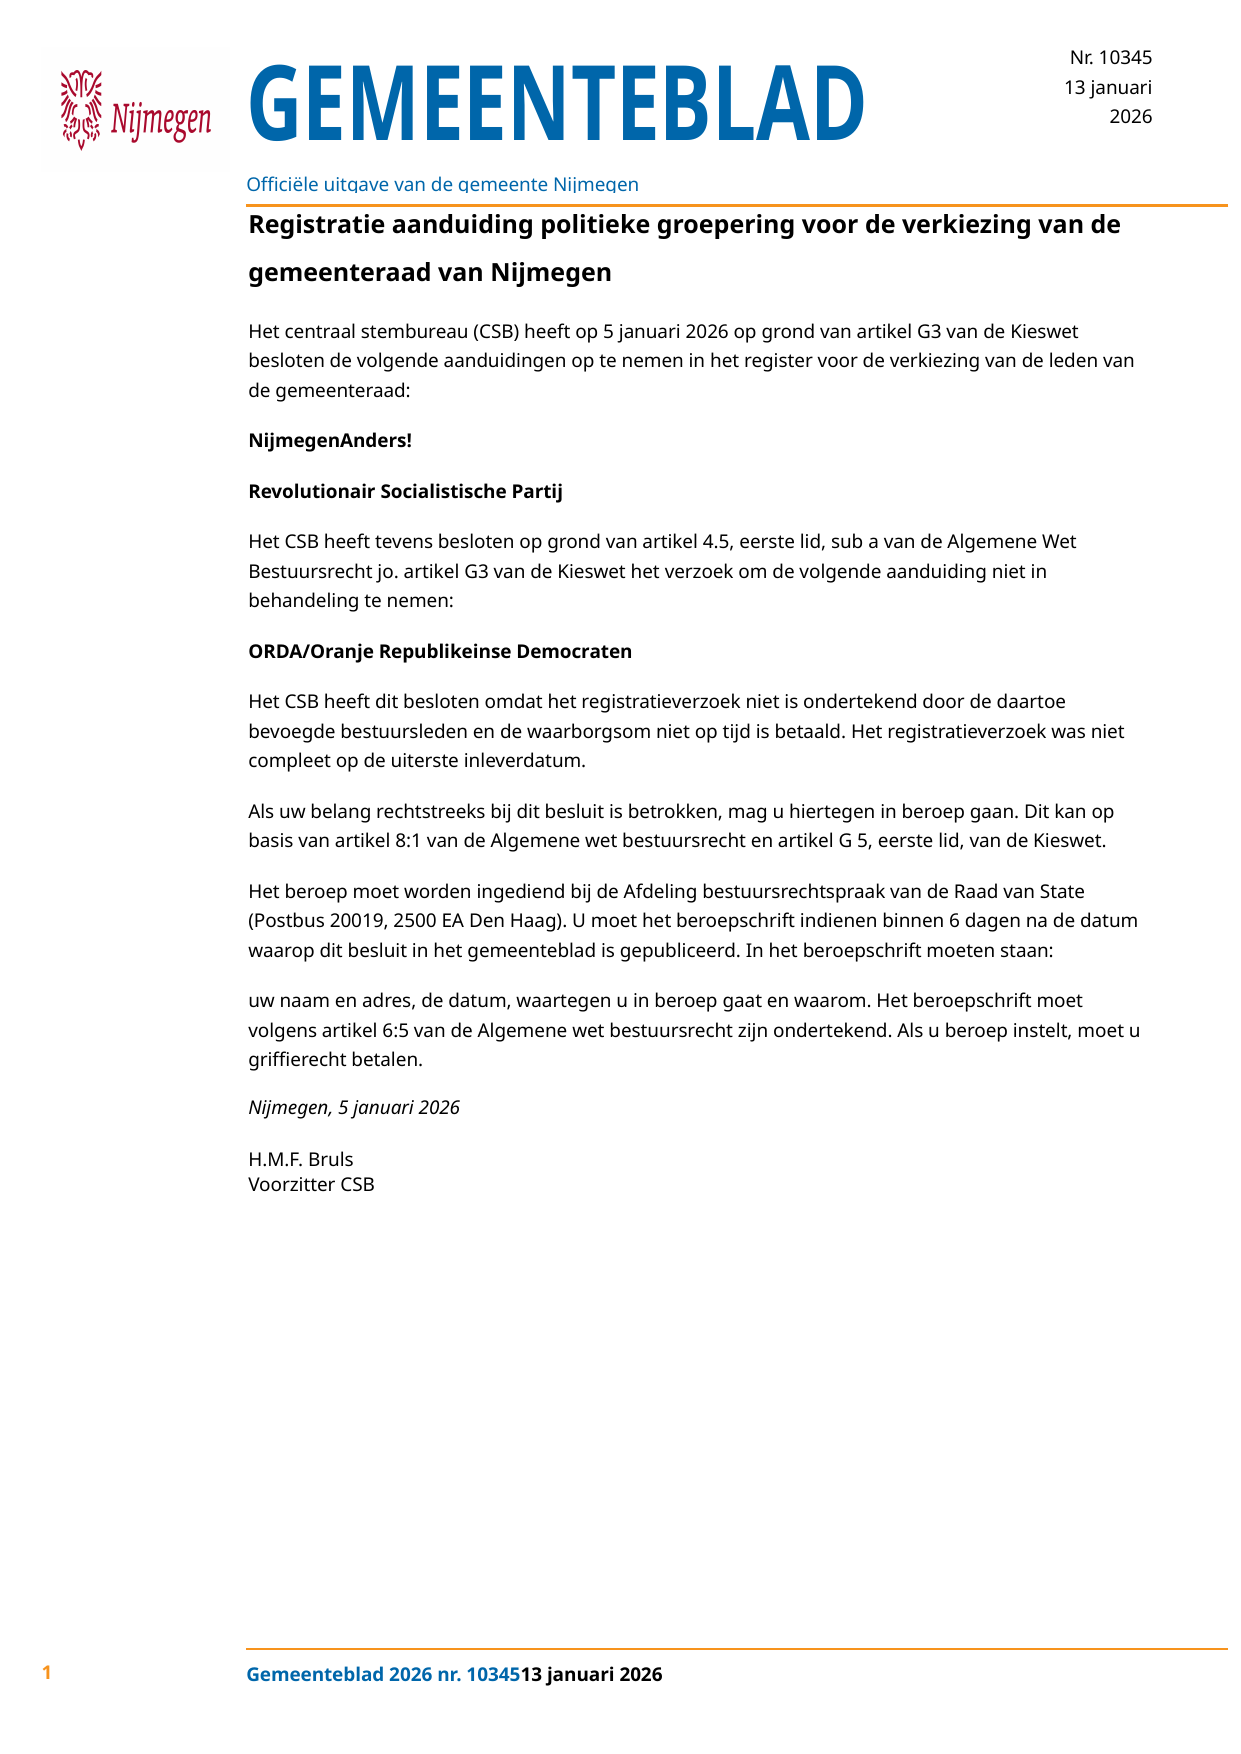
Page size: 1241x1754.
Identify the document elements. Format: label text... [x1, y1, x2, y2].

text Het CSB heeft tevens besloten op grond van artikel 4.5, eerste lid, sub a van de Algemene Wet Bestuursrecht jo. artikel G3 van de Kieswet het verzoek om de volgende aanduiding niet in behandeling te nemen: [248, 528, 1152, 613]
text Het beroep moet worden ingediend bij de Afdeling bestuursrechtspraak van de Raad van State (Postbus 20019, 2500 EA Den Haag). U moet het beroepschrift indienen binnen 6 dagen na de datum waarop dit besluit in het gemeenteblad is gepubliceerd. In het beroepschrift moeten staan: [248, 878, 1152, 963]
text Het centraal stembureau (CSB) heeft op 5 januari 2026 op grond van artikel G3 van de Kieswet besloten de volgende aanduidingen op te nemen in het register voor de verkiezing van de leden van de gemeenteraad: [248, 318, 1152, 403]
picture [41, 47, 231, 172]
text H.M.F. Bruls [248, 1146, 1152, 1172]
text uw naam en adres, de datum, waartegen u in beroep gaat en waarom. Het beroepschrift moet volgens artikel 6:5 van de Algemene wet bestuursrecht zijn ondertekend. Als u beroep instelt, moet u griffierecht betalen. [248, 987, 1152, 1072]
text ORDA/Oranje Republikeinse Democraten [248, 638, 1152, 664]
text Voorzitter CSB [248, 1172, 1152, 1197]
text Revolutionair Socialistische Partij [248, 478, 1152, 504]
text NijmegenAnders! [248, 427, 1152, 453]
text Nijmegen, 5 januari 2026 [248, 1094, 1152, 1120]
text Als uw belang rechtstreeks bij dit besluit is betrokken, mag u hiertegen in beroep gaan. Dit kan op basis van artikel 8:1 van de Algemene wet bestuursrecht en artikel G 5, eerste lid, van de Kieswet. [248, 798, 1152, 853]
text Het CSB heeft dit besloten omdat het registratieverzoek niet is ondertekend door de daartoe bevoegde bestuursleden en de waarborgsom niet op tijd is betaald. Het registratieverzoek was niet compleet op de uiterste inleverdatum. [248, 688, 1152, 773]
text Registratie aanduiding politieke groepering voor de verkiezing van de gemeenteraad van Nijmegen [248, 207, 1152, 288]
